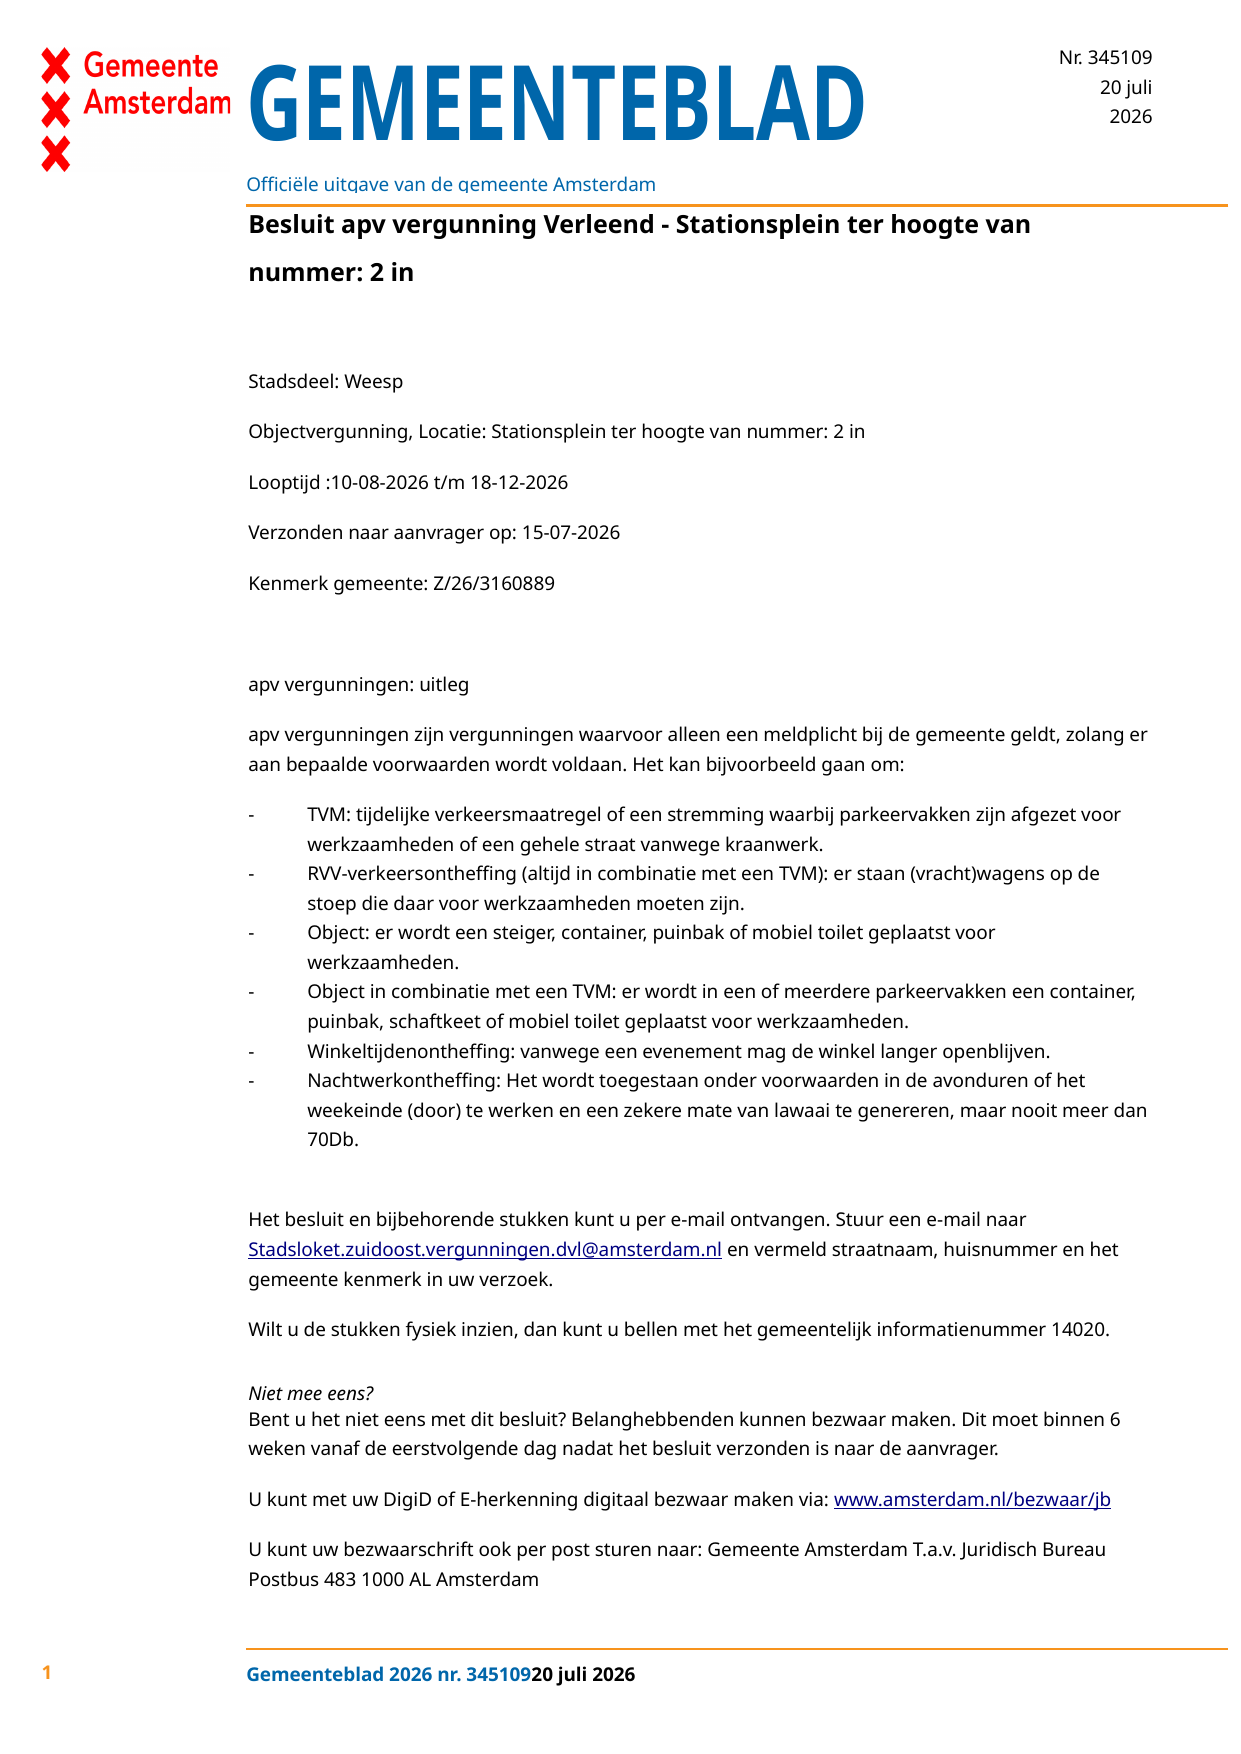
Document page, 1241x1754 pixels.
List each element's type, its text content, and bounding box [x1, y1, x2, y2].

text Looptijd :10-08-2026 t/m 18-12-2026 [248, 469, 1152, 495]
picture [41, 47, 231, 172]
list TVM: tijdelijke verkeersmaatregel of een stremming waarbij parkeervakken zijn afgezet voor werkzaamheden of een gehele straat vanwege kraanwerk. [248, 801, 1152, 857]
list Object in combinatie met een TVM: er wordt in een of meerdere parkeervakken een container, puinbak, schaftkeet of mobiel toilet geplaatst voor werkzaamheden. [248, 979, 1152, 1034]
text U kunt uw bezwaarschrift ook per post sturen naar: Gemeente Amsterdam T.a.v. Juridisch Bureau Postbus 483 1000 AL Amsterdam [248, 1536, 1152, 1592]
text Bent u het niet eens met dit besluit? Belanghebbenden kunnen bezwaar maken. Dit moet binnen 6 weken vanaf de eerstvolgende dag nadat het besluit verzonden is naar de aanvrager. [248, 1406, 1152, 1461]
text Niet mee eens? [248, 1380, 1152, 1406]
list Object: er wordt een steiger, container, puinbak of mobiel toilet geplaatst voor werkzaamheden. [248, 919, 1152, 975]
text apv vergunningen zijn vergunningen waarvoor alleen een meldplicht bij de gemeente geldt, zolang er aan bepaalde voorwaarden wordt voldaan. Het kan bijvoorbeeld gaan om: [248, 721, 1152, 777]
text Besluit apv vergunning Verleend - Stationsplein ter hoogte van nummer: 2 in [248, 207, 1152, 288]
text Objectvergunning, Locatie: Stationsplein ter hoogte van nummer: 2 in [248, 419, 1152, 444]
text Het besluit en bijbehorende stukken kunt u per e-mail ontvangen. Stuur een e-mail naar Stadsloket.zuidoost.vergunningen.dvl@amsterdam.nl en vermeld straatnaam, huisnummer en het gemeente kenmerk in uw verzoek. [248, 1207, 1152, 1292]
text U kunt met uw DigiD of E-herkenning digitaal bezwaar maken via: www.amsterdam.nl/bezwaar/jb [248, 1486, 1152, 1512]
text Stadsdeel: Weesp [248, 368, 1152, 394]
text Kenmerk gemeente: Z/26/3160889 [248, 570, 1152, 596]
text Verzonden naar aanvrager op: 15-07-2026 [248, 519, 1152, 545]
text Wilt u de stukken fysiek inzien, dan kunt u bellen met het gemeentelijk informatienummer 14020. [248, 1316, 1152, 1342]
list Nachtwerkontheffing: Het wordt toegestaan onder voorwaarden in de avonduren of het weekeinde (door) te werken en een zekere mate van lawaai te genereren, maar nooit meer dan 70Db. [248, 1067, 1152, 1152]
list RVV-verkeersontheffing (altijd in combinatie met een TVM): er staan (vracht)wagens op de stoep die daar voor werkzaamheden moeten zijn. [248, 860, 1152, 916]
text apv vergunningen: uitleg [248, 671, 1152, 697]
list Winkeltijdenontheffing: vanwege een evenement mag de winkel langer openblijven. [248, 1038, 1152, 1064]
